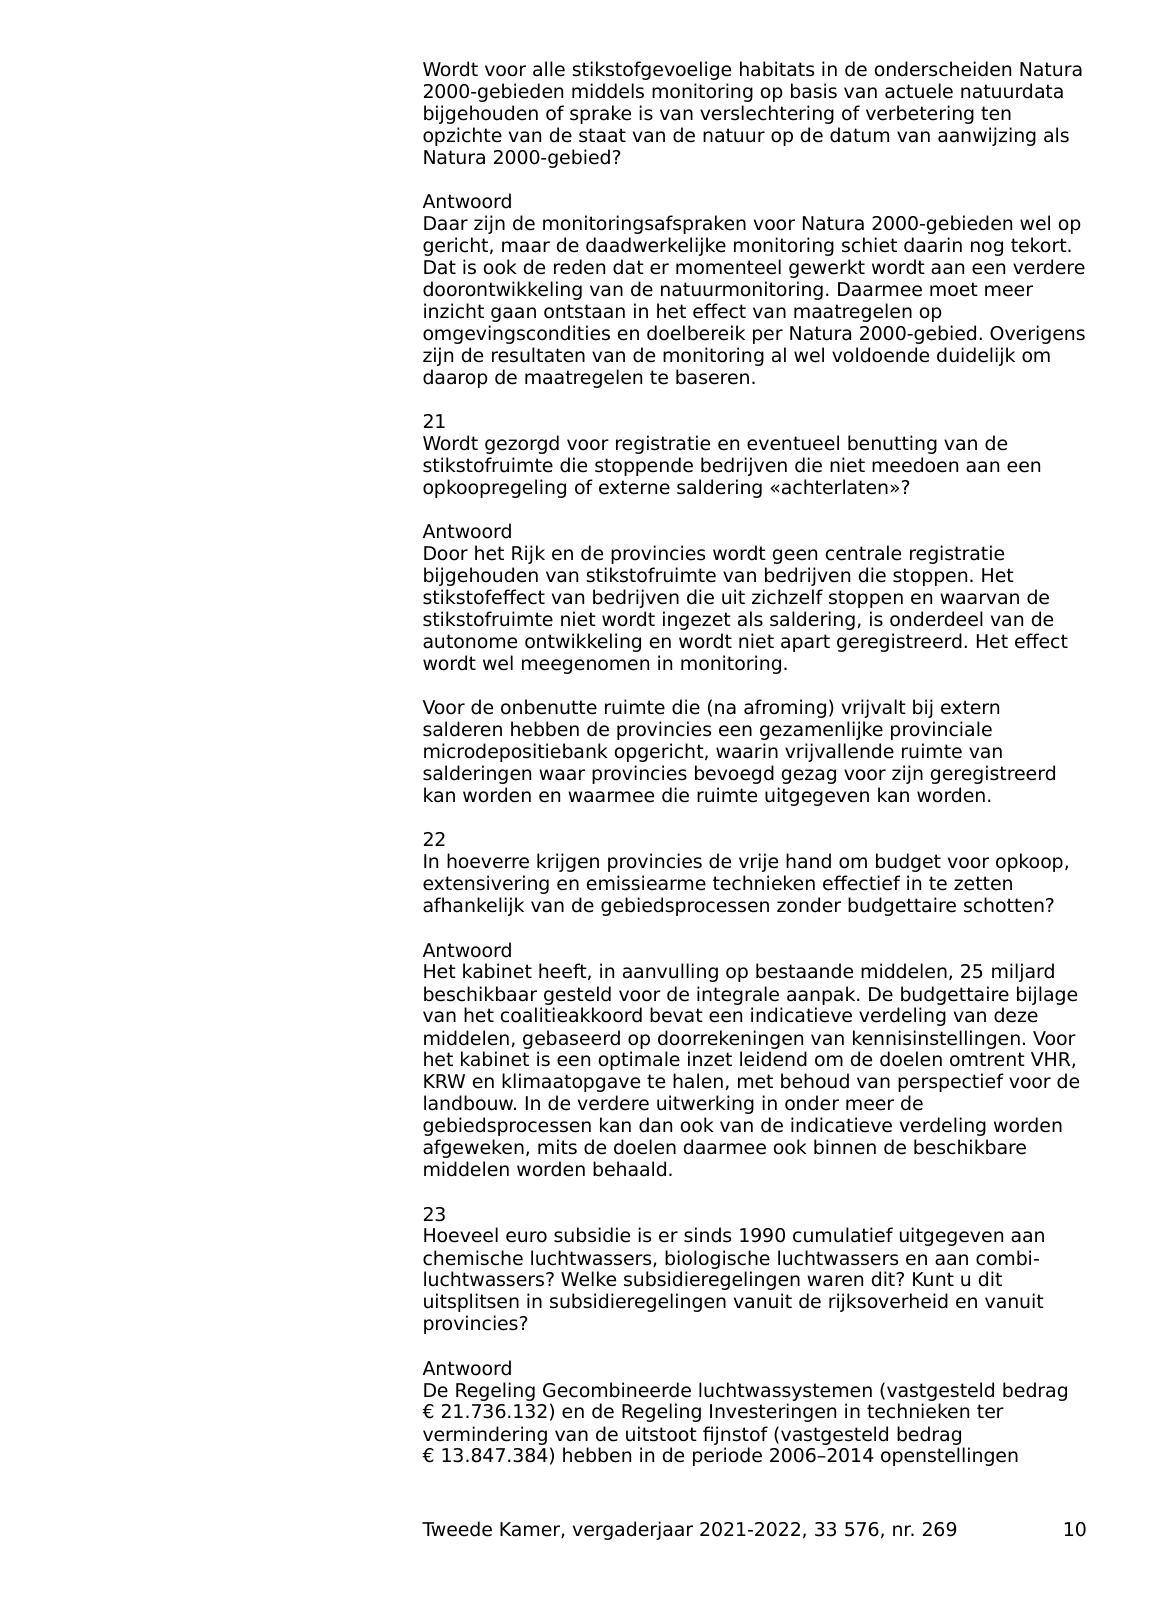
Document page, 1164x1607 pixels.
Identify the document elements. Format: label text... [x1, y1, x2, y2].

text In hoeverre krijgen provincies de vrije hand om budget voor opkoop, extensivering en emissiearme technieken effectief in te zetten afhankelijk van de gebiedsprocessen zonder budgettaire schotten? [422, 851, 1087, 917]
text De Regeling Gecombineerde luchtwassystemen (vastgesteld bedrag € 21.736.132) en de Regeling Investeringen in technieken ter vermindering van de uitstoot fijnstof (vastgesteld bedrag € 13.847.384) hebben in de periode 2006–2014 openstellingen [422, 1379, 1087, 1467]
text 21 [422, 411, 1087, 433]
text Hoeveel euro subsidie is er sinds 1990 cumulatief uitgegeven aan chemische luchtwassers, biologische luchtwassers en aan combi-luchtwassers? Welke subsidieregelingen waren dit? Kunt u dit uitsplitsen in subsidieregelingen vanuit de rijksoverheid en vanuit provincies? [422, 1225, 1087, 1335]
text Wordt voor alle stikstofgevoelige habitats in de onderscheiden Natura 2000-gebieden middels monitoring op basis van actuele natuurdata bijgehouden of sprake is van verslechtering of verbetering ten opzichte van de staat van de natuur op de datum van aanwijzing als Natura 2000-gebied? [422, 59, 1087, 169]
text Antwoord [422, 939, 1087, 961]
text Wordt gezorgd voor registratie en eventueel benutting van de stikstofruimte die stoppende bedrijven die niet meedoen aan een opkoopregeling of externe saldering «achterlaten»? [422, 433, 1087, 499]
text Antwoord [422, 191, 1087, 213]
text Antwoord [422, 521, 1087, 543]
text Het kabinet heeft, in aanvulling op bestaande middelen, 25 miljard beschikbaar gesteld voor de integrale aanpak. De budgettaire bijlage van het coalitieakkoord bevat een indicatieve verdeling van deze middelen, gebaseerd op doorrekeningen van kennisinstellingen. Voor het kabinet is een optimale inzet leidend om de doelen omtrent VHR, KRW en klimaatopgave te halen, met behoud van perspectief voor de landbouw. In de verdere uitwerking in onder meer de gebiedsprocessen kan dan ook van de indicatieve verdeling worden afgeweken, mits de doelen daarmee ook binnen de beschikbare middelen worden behaald. [422, 961, 1087, 1181]
text 22 [422, 829, 1087, 851]
text 23 [422, 1203, 1087, 1225]
text Voor de onbenutte ruimte die (na afroming) vrijvalt bij extern salderen hebben de provincies een gezamenlijke provinciale microdepositiebank opgericht, waarin vrijvallende ruimte van salderingen waar provincies bevoegd gezag voor zijn geregistreerd kan worden en waarmee die ruimte uitgegeven kan worden. [422, 697, 1087, 807]
text Antwoord [422, 1357, 1087, 1379]
text Door het Rijk en de provincies wordt geen centrale registratie bijgehouden van stikstofruimte van bedrijven die stoppen. Het stikstofeffect van bedrijven die uit zichzelf stoppen en waarvan de stikstofruimte niet wordt ingezet als saldering, is onderdeel van de autonome ontwikkeling en wordt niet apart geregistreerd. Het effect wordt wel meegenomen in monitoring. [422, 543, 1087, 675]
text Daar zijn de monitoringsafspraken voor Natura 2000-gebieden wel op gericht, maar de daadwerkelijke monitoring schiet daarin nog tekort. Dat is ook de reden dat er momenteel gewerkt wordt aan een verdere doorontwikkeling van de natuurmonitoring. Daarmee moet meer inzicht gaan ontstaan in het effect van maatregelen op omgevingscondities en doelbereik per Natura 2000-gebied. Overigens zijn de resultaten van de monitoring al wel voldoende duidelijk om daarop de maatregelen te baseren. [422, 213, 1087, 389]
